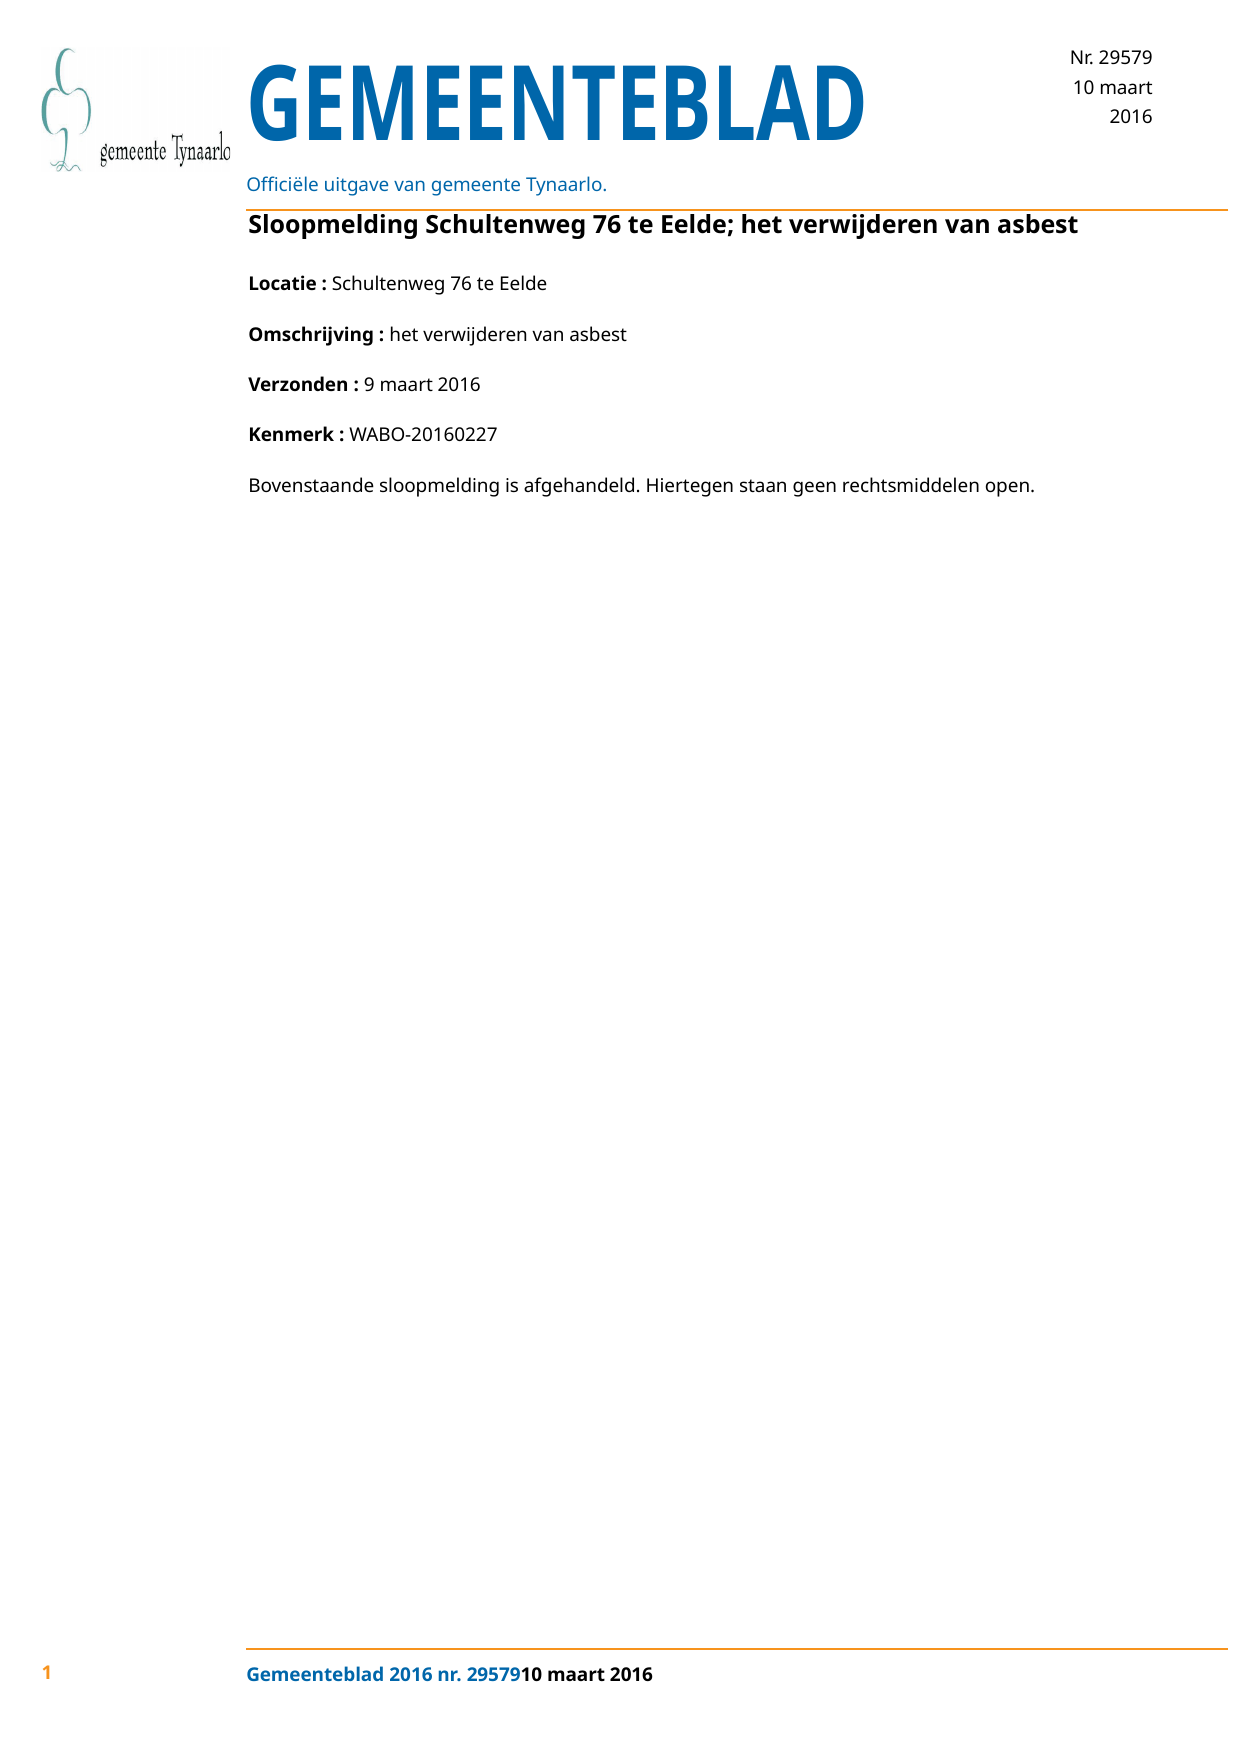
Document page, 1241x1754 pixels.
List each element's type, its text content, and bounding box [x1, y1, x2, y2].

picture [41, 47, 231, 172]
text Locatie : Schultenweg 76 te Eelde [248, 270, 1152, 296]
text Omschrijving : het verwijderen van asbest [248, 321, 1152, 346]
text Bovenstaande sloopmelding is afgehandeld. Hiertegen staan geen rechtsmiddelen open. [248, 472, 1152, 498]
text Kenmerk : WABO-20160227 [248, 422, 1152, 447]
text Verzonden : 9 maart 2016 [248, 371, 1152, 397]
text Sloopmelding Schultenweg 76 te Eelde; het verwijderen van asbest [248, 211, 1152, 241]
